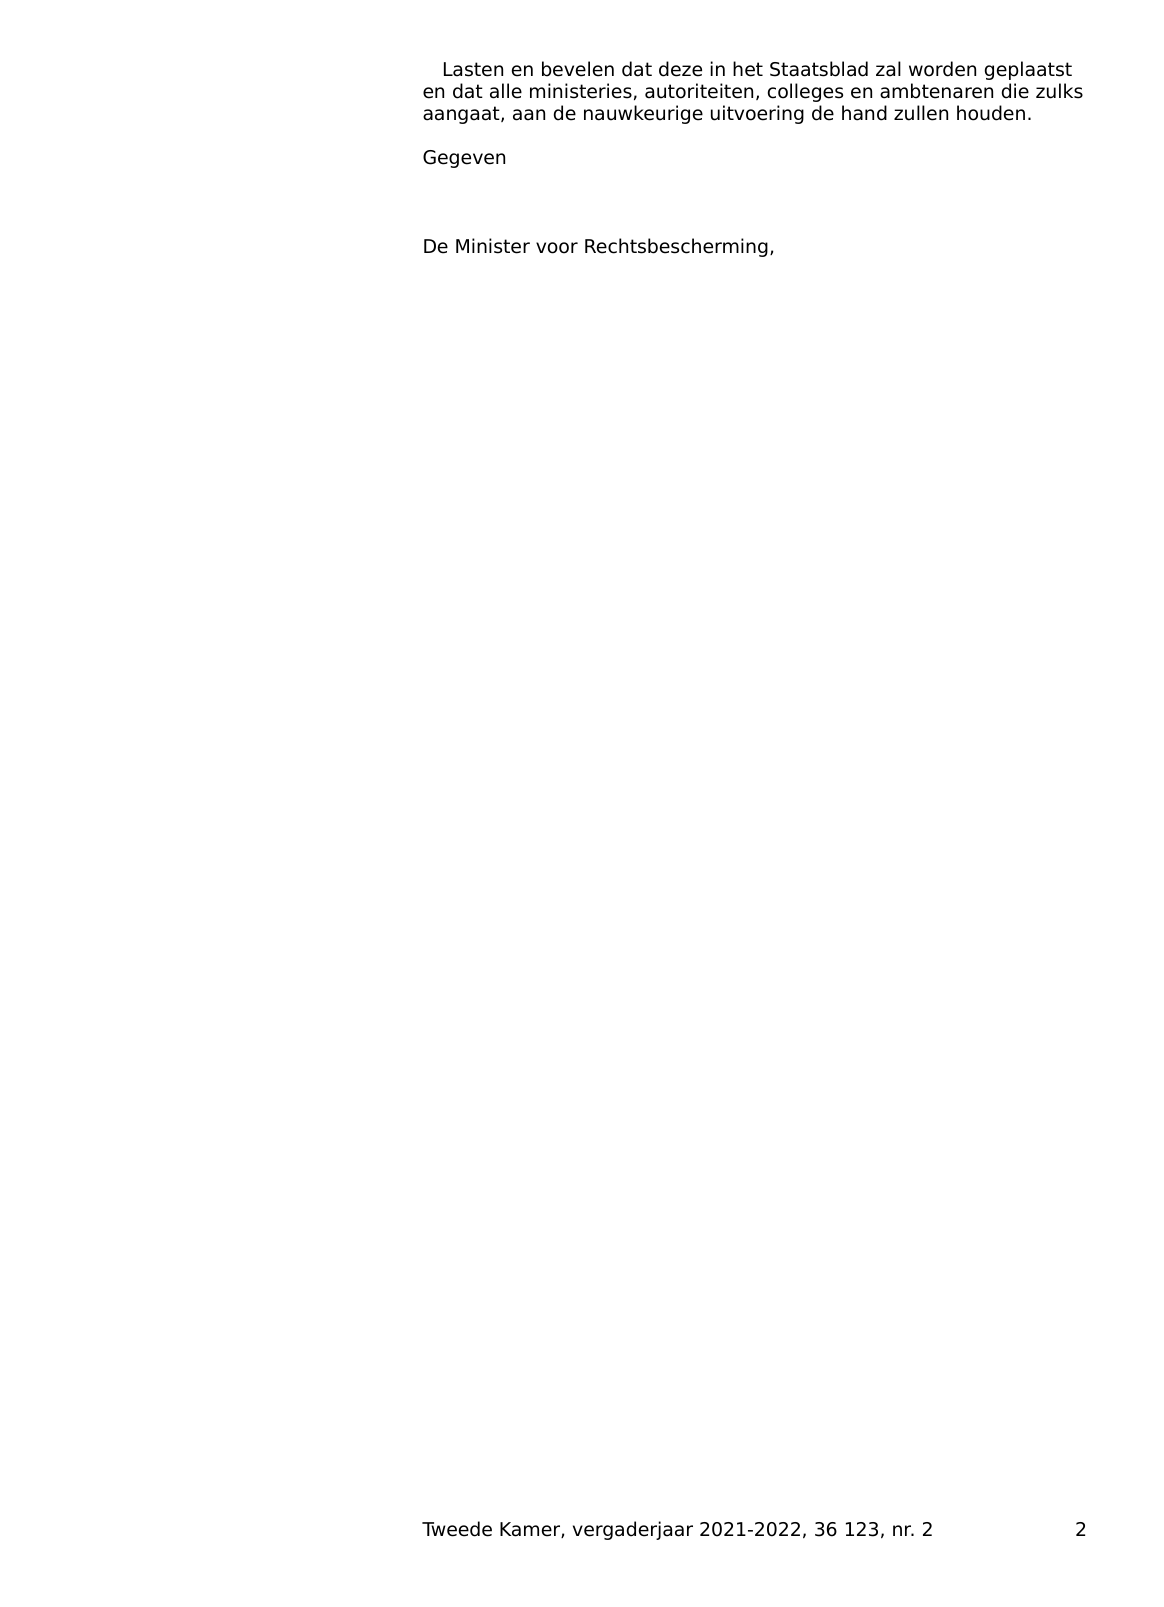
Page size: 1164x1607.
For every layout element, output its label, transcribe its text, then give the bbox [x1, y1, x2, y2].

text Lasten en bevelen dat deze in het Staatsblad zal worden geplaatst en dat alle ministeries, autoriteiten, colleges en ambtenaren die zulks aangaat, aan de nauwkeurige uitvoering de hand zullen houden. [422, 59, 1087, 125]
text De Minister voor Rechtsbescherming, [422, 236, 1087, 258]
text Gegeven [422, 147, 1087, 169]
